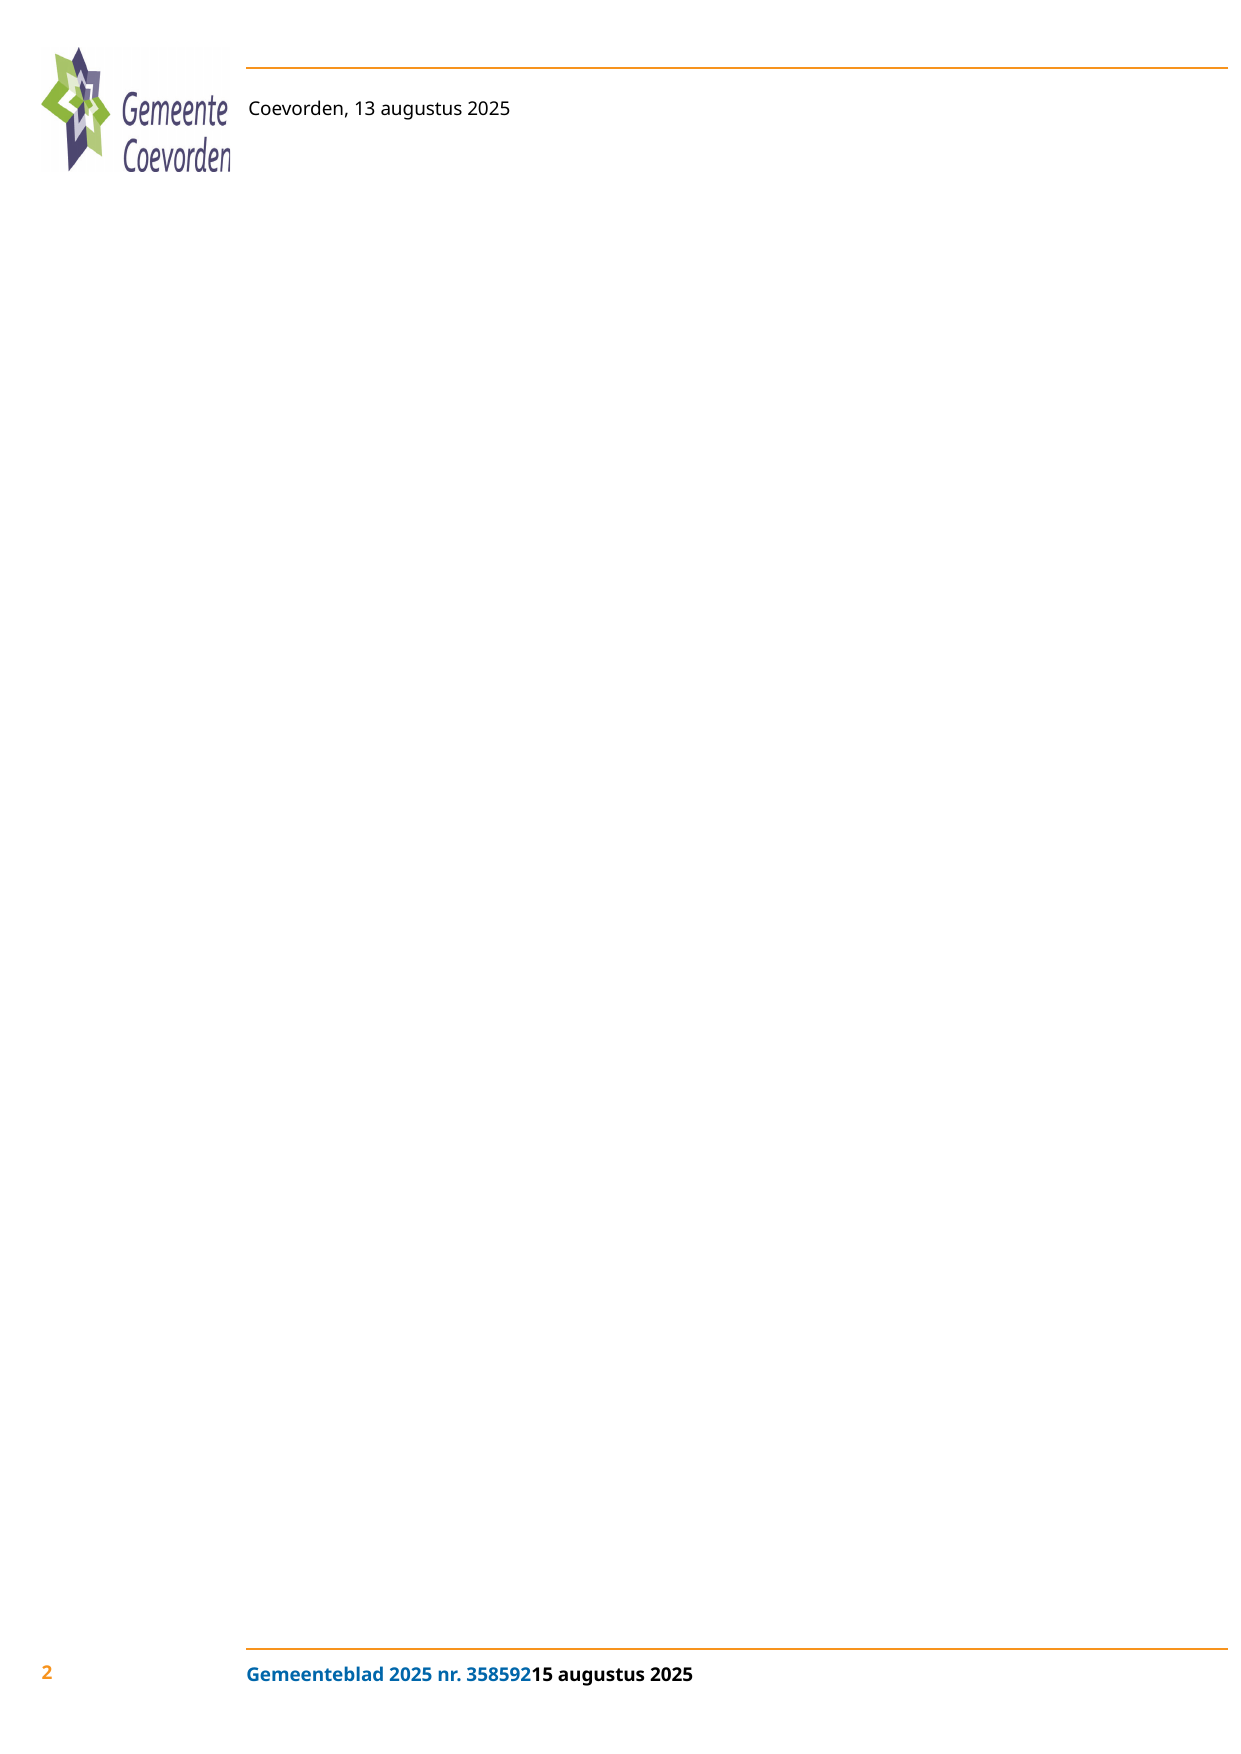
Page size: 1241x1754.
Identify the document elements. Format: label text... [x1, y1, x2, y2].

text Coevorden, 13 augustus 2025 [248, 95, 1152, 121]
picture [41, 47, 231, 172]
